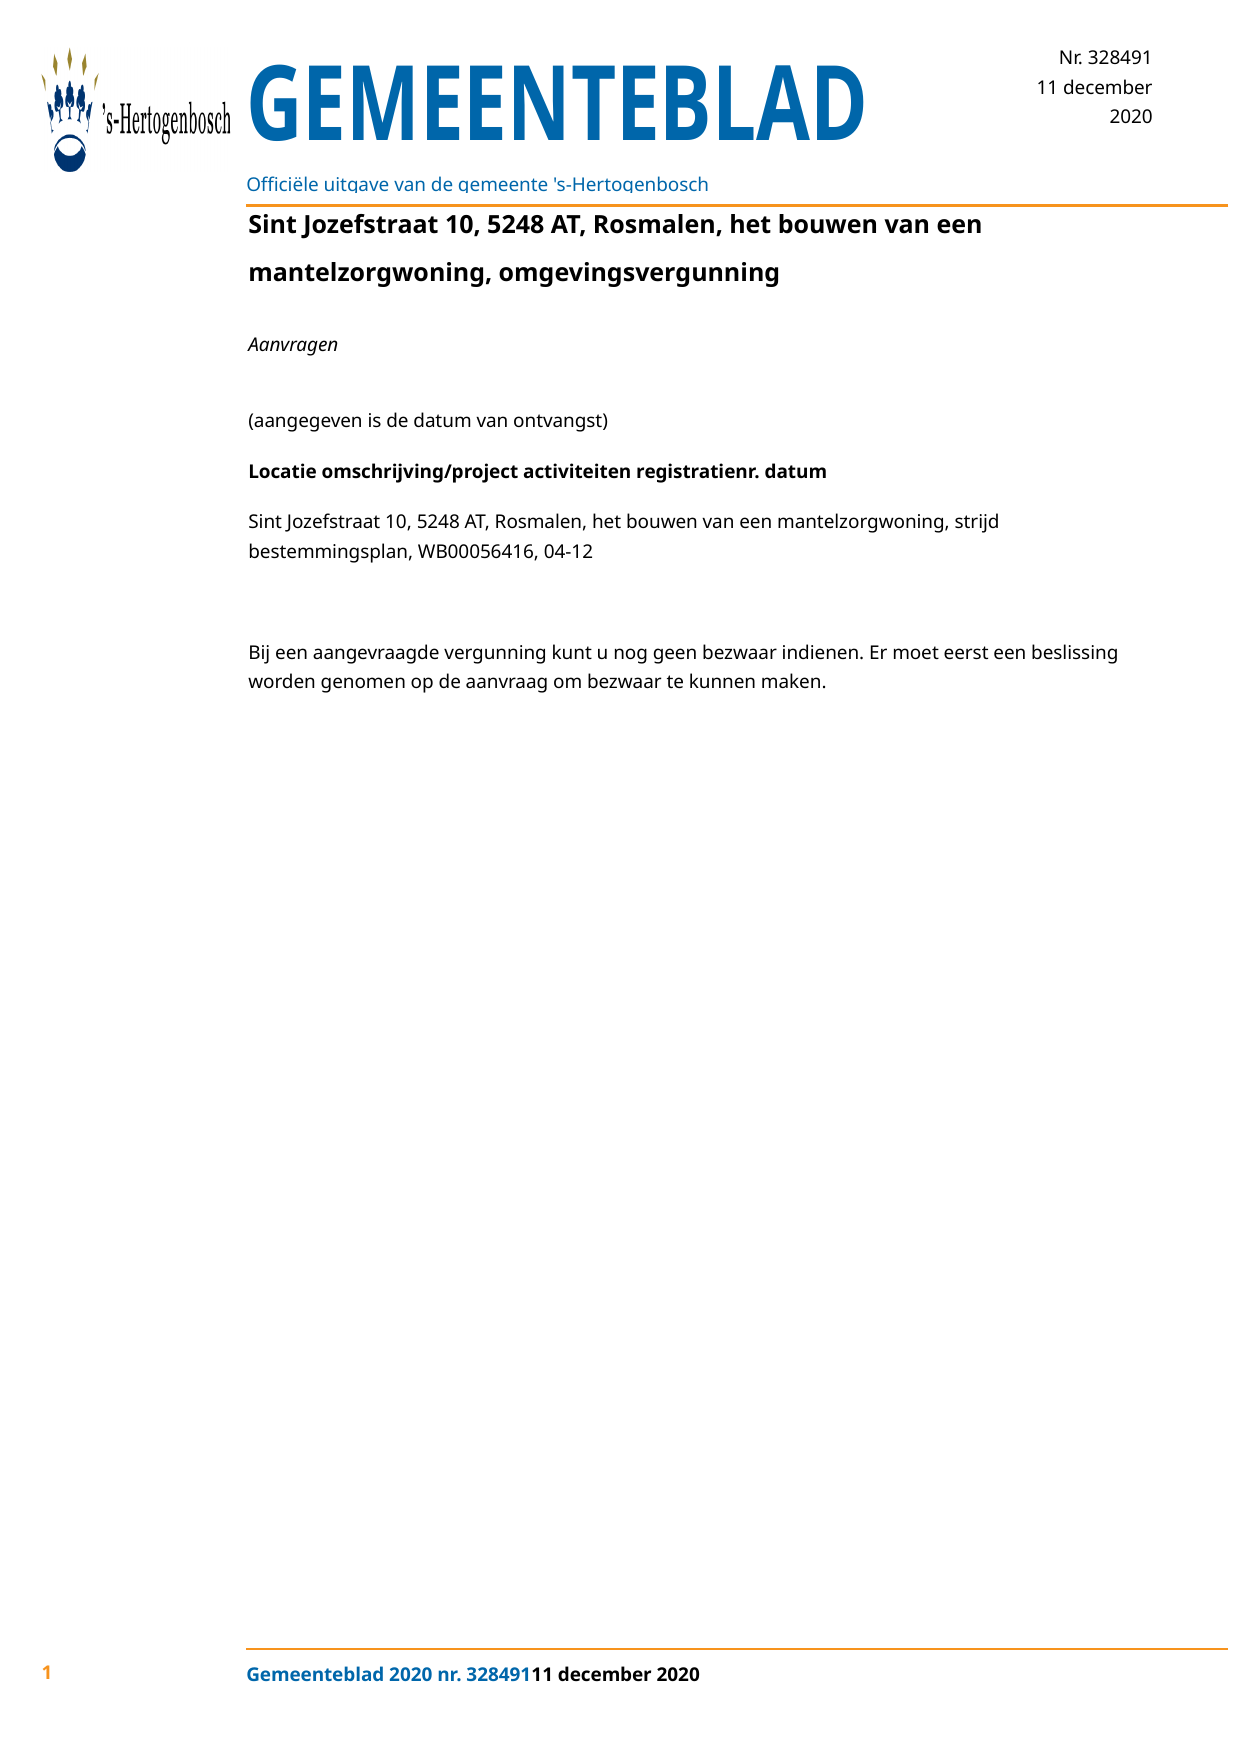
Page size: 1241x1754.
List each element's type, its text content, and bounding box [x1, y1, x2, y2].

text Locatie omschrijving/project activiteiten registratienr. datum [248, 458, 1152, 484]
text Aanvragen [248, 331, 1152, 357]
text Sint Jozefstraat 10, 5248 AT, Rosmalen, het bouwen van een mantelzorgwoning, strijd bestemmingsplan, WB00056416, 04-12 [248, 508, 1152, 564]
picture [41, 47, 231, 172]
text Sint Jozefstraat 10, 5248 AT, Rosmalen, het bouwen van een mantelzorgwoning, omgevingsvergunning [248, 207, 1152, 288]
text (aangegeven is de datum van ontvangst) [248, 408, 1152, 433]
text Bij een aangevraagde vergunning kunt u nog geen bezwaar indienen. Er moet eerst een beslissing worden genomen op de aanvraag om bezwaar te kunnen maken. [248, 639, 1152, 694]
